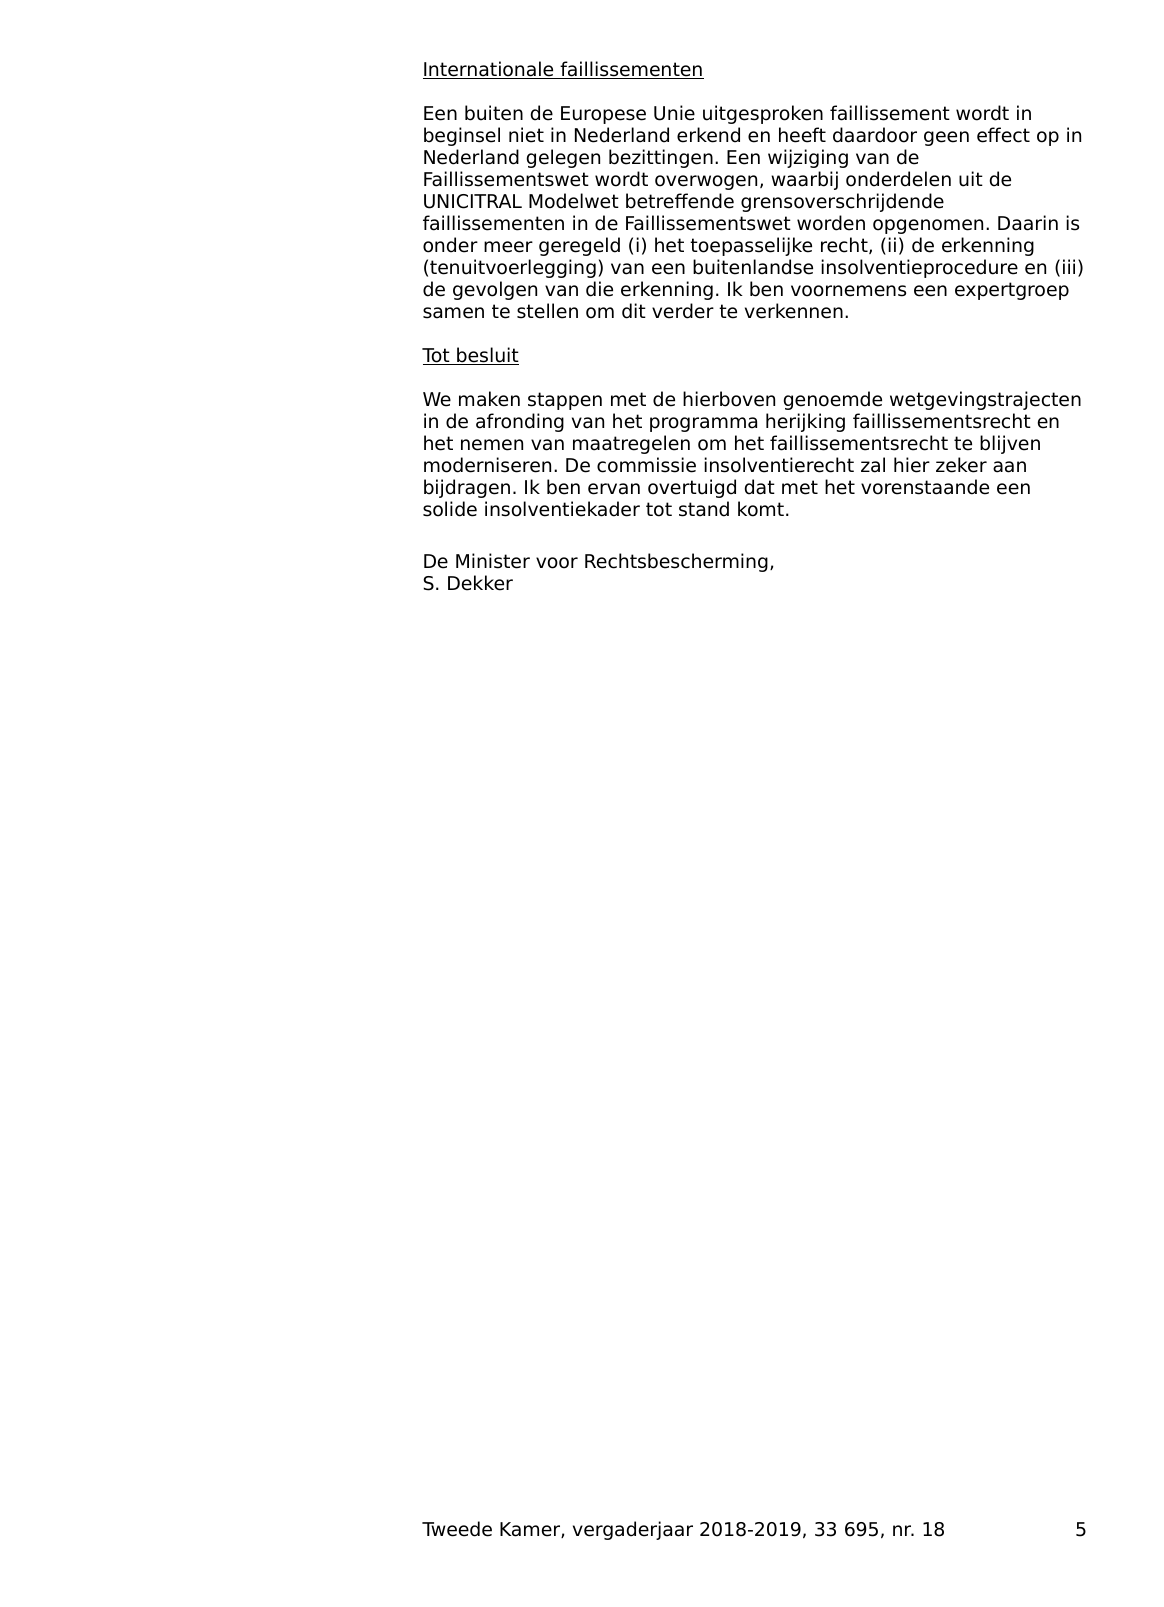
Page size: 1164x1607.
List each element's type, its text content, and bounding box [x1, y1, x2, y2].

text We maken stappen met de hierboven genoemde wetgevingstrajecten in de afronding van het programma herijking faillissementsrecht en het nemen van maatregelen om het faillissementsrecht te blijven moderniseren. De commissie insolventierecht zal hier zeker aan bijdragen. Ik ben ervan overtuigd dat met het vorenstaande een solide insolventiekader tot stand komt. [422, 389, 1087, 521]
subtitle Tot besluit [422, 345, 1087, 367]
subtitle Internationale faillissementen [422, 59, 1087, 81]
text Een buiten de Europese Unie uitgesproken faillissement wordt in beginsel niet in Nederland erkend en heeft daardoor geen effect op in Nederland gelegen bezittingen. Een wijziging van de Faillissementswet wordt overwogen, waarbij onderdelen uit de UNICITRAL Modelwet betreffende grensoverschrijdende faillissementen in de Faillissementswet worden opgenomen. Daarin is onder meer geregeld (i) het toepasselijke recht, (ii) de erkenning (tenuitvoerlegging) van een buitenlandse insolventieprocedure en (iii) de gevolgen van die erkenning. Ik ben voornemens een expertgroep samen te stellen om dit verder te verkennen. [422, 103, 1087, 323]
text De Minister voor Rechtsbescherming, S. Dekker [422, 551, 1087, 595]
